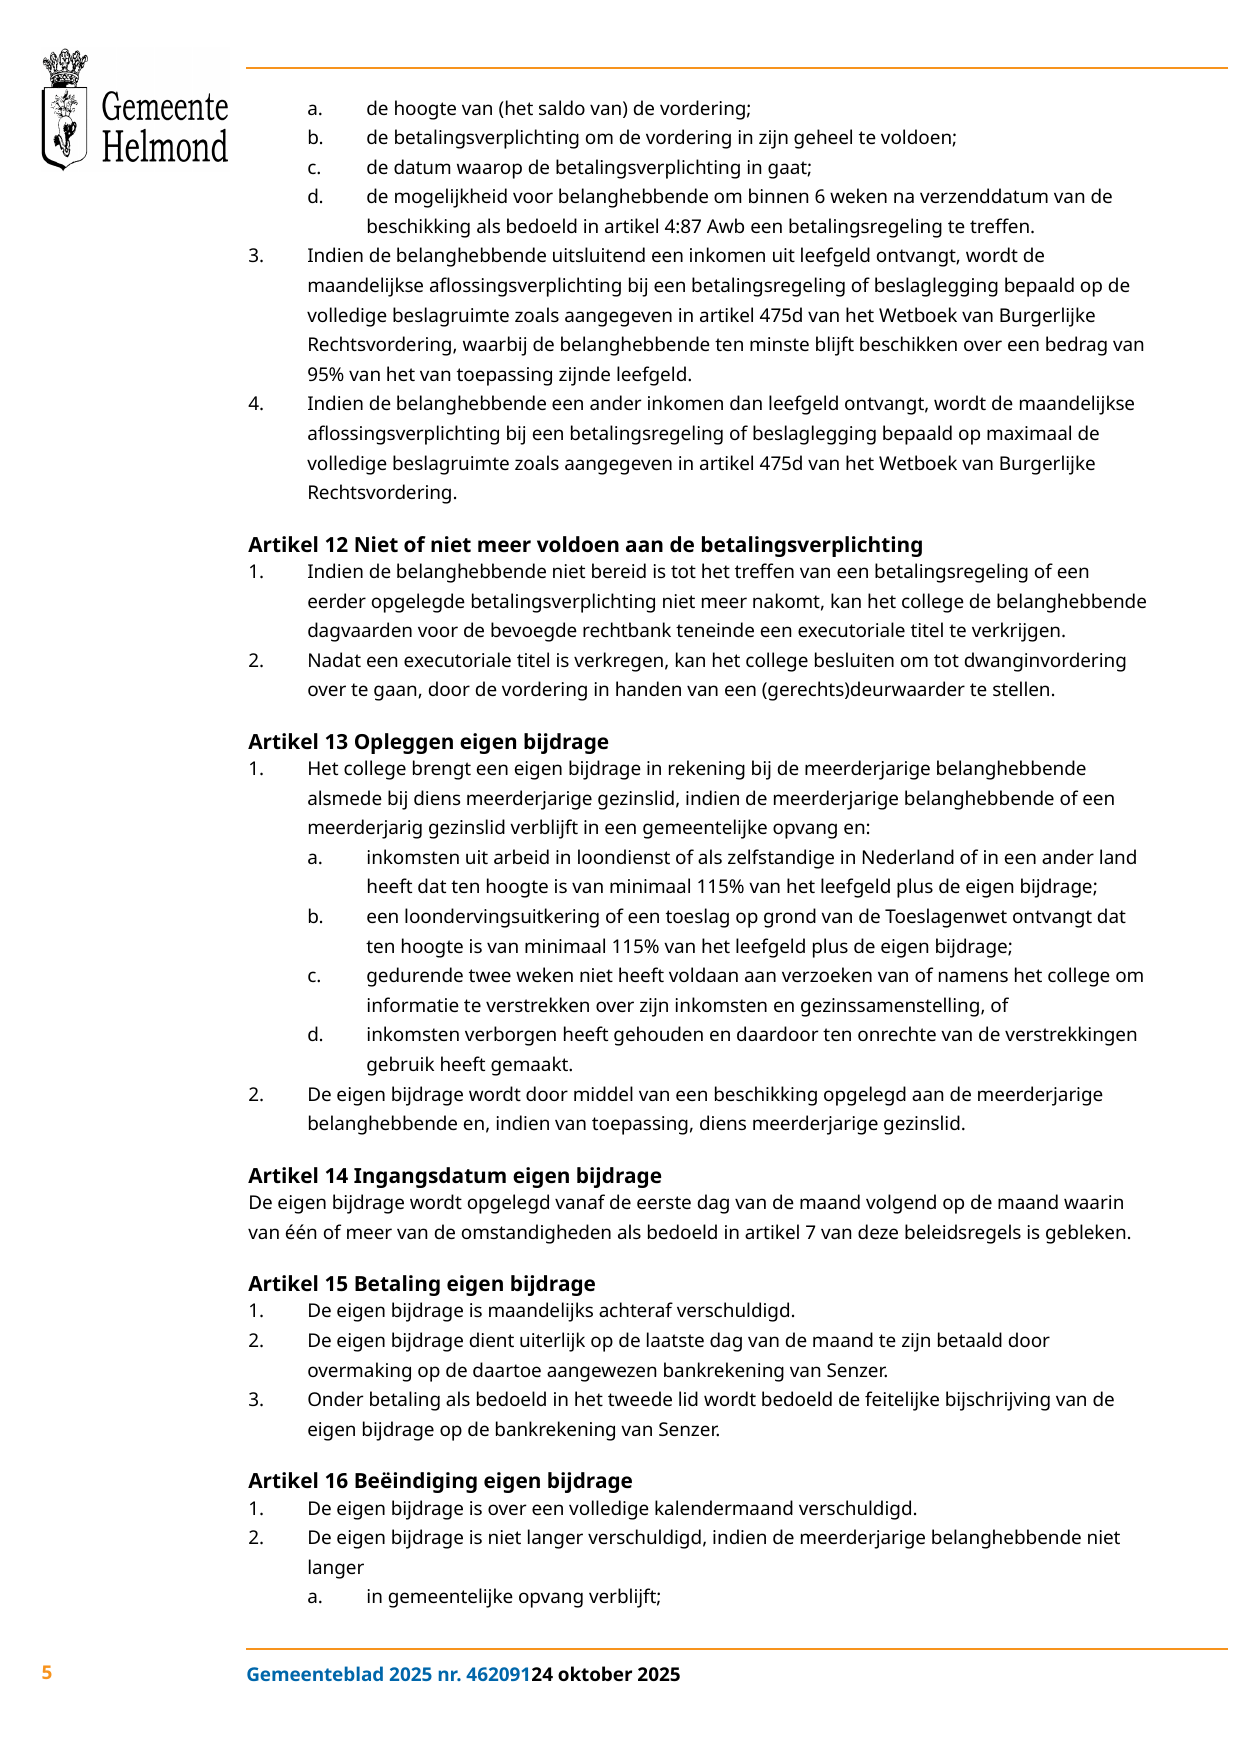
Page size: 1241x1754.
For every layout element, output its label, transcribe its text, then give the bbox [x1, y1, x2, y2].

list Nadat een executoriale titel is verkregen, kan het college besluiten om tot dwanginvordering over te gaan, door de vordering in handen van een (gerechts)deurwaarder te stellen. [248, 647, 1152, 702]
list de betalingsverplichting om de vordering in zijn geheel te voldoen; [307, 124, 1152, 150]
list in gemeentelijke opvang verblijft; [307, 1584, 1152, 1609]
list De eigen bijdrage is niet langer verschuldigd, indien de meerderjarige belanghebbende niet langer [248, 1524, 1152, 1580]
list De eigen bijdrage is maandelijks achteraf verschuldigd. [248, 1298, 1152, 1323]
list De eigen bijdrage dient uiterlijk op de laatste dag van de maand te zijn betaald door overmaking op de daartoe aangewezen bankrekening van Senzer. [248, 1327, 1152, 1383]
list Indien de belanghebbende een ander inkomen dan leefgeld ontvangt, wordt de maandelijkse aflossingsverplichting bij een betalingsregeling of beslaglegging bepaald op maximaal de volledige beslagruimte zoals aangegeven in artikel 475d van het Wetboek van Burgerlijke Rechtsvordering. [248, 391, 1152, 505]
list inkomsten verborgen heeft gehouden en daardoor ten onrechte van de verstrekkingen gebruik heeft gemaakt. [307, 1022, 1152, 1077]
list de hoogte van (het saldo van) de vordering; [307, 95, 1152, 121]
list de datum waarop de betalingsverplichting in gaat; [307, 154, 1152, 180]
text Artikel 13 Opleggen eigen bijdrage [248, 727, 1152, 755]
list gedurende twee weken niet heeft voldaan aan verzoeken van of namens het college om informatie te verstrekken over zijn inkomsten en gezinssamenstelling, of [307, 962, 1152, 1018]
list Indien de belanghebbende niet bereid is tot het treffen van een betalingsregeling of een eerder opgelegde betalingsverplichting niet meer nakomt, kan het college de belanghebbende dagvaarden voor de bevoegde rechtbank teneinde een executoriale titel te verkrijgen. [248, 558, 1152, 643]
list Indien de belanghebbende uitsluitend een inkomen uit leefgeld ontvangt, wordt de maandelijkse aflossingsverplichting bij een betalingsregeling of beslaglegging bepaald op de volledige beslagruimte zoals aangegeven in artikel 475d van het Wetboek van Burgerlijke Rechtsvordering, waarbij de belanghebbende ten minste blijft beschikken over een bedrag van 95% van het van toepassing zijnde leefgeld. [248, 243, 1152, 387]
text Artikel 15 Betaling eigen bijdrage [248, 1269, 1152, 1298]
text De eigen bijdrage wordt opgelegd vanaf de eerste dag van de maand volgend op de maand waarin van één of meer van de omstandigheden als bedoeld in artikel 7 van deze beleidsregels is gebleken. [248, 1189, 1152, 1244]
text Artikel 14 Ingangsdatum eigen bijdrage [248, 1161, 1152, 1189]
list inkomsten uit arbeid in loondienst of als zelfstandige in Nederland of in een ander land heeft dat ten hoogte is van minimaal 115% van het leefgeld plus de eigen bijdrage; [307, 844, 1152, 899]
list De eigen bijdrage is over een volledige kalendermaand verschuldigd. [248, 1495, 1152, 1521]
list de mogelijkheid voor belanghebbende om binnen 6 weken na verzenddatum van de beschikking als bedoeld in artikel 4:87 Awb een betalingsregeling te treffen. [307, 183, 1152, 239]
list een loondervingsuitkering of een toeslag op grond van de Toeslagenwet ontvangt dat ten hoogte is van minimaal 115% van het leefgeld plus de eigen bijdrage; [307, 903, 1152, 959]
list Onder betaling als bedoeld in het tweede lid wordt bedoeld de feitelijke bijschrijving van de eigen bijdrage op de bankrekening van Senzer. [248, 1386, 1152, 1442]
text Artikel 16 Beëindiging eigen bijdrage [248, 1466, 1152, 1495]
list Het college brengt een eigen bijdrage in rekening bij de meerderjarige belanghebbende alsmede bij diens meerderjarige gezinslid, indien de meerderjarige belanghebbende of een meerderjarig gezinslid verblijft in een gemeentelijke opvang en: [248, 755, 1152, 840]
list De eigen bijdrage wordt door middel van een beschikking opgelegd aan de meerderjarige belanghebbende en, indien van toepassing, diens meerderjarige gezinslid. [248, 1081, 1152, 1136]
text Artikel 12 Niet of niet meer voldoen aan de betalingsverplichting [248, 530, 1152, 558]
picture [41, 47, 231, 172]
